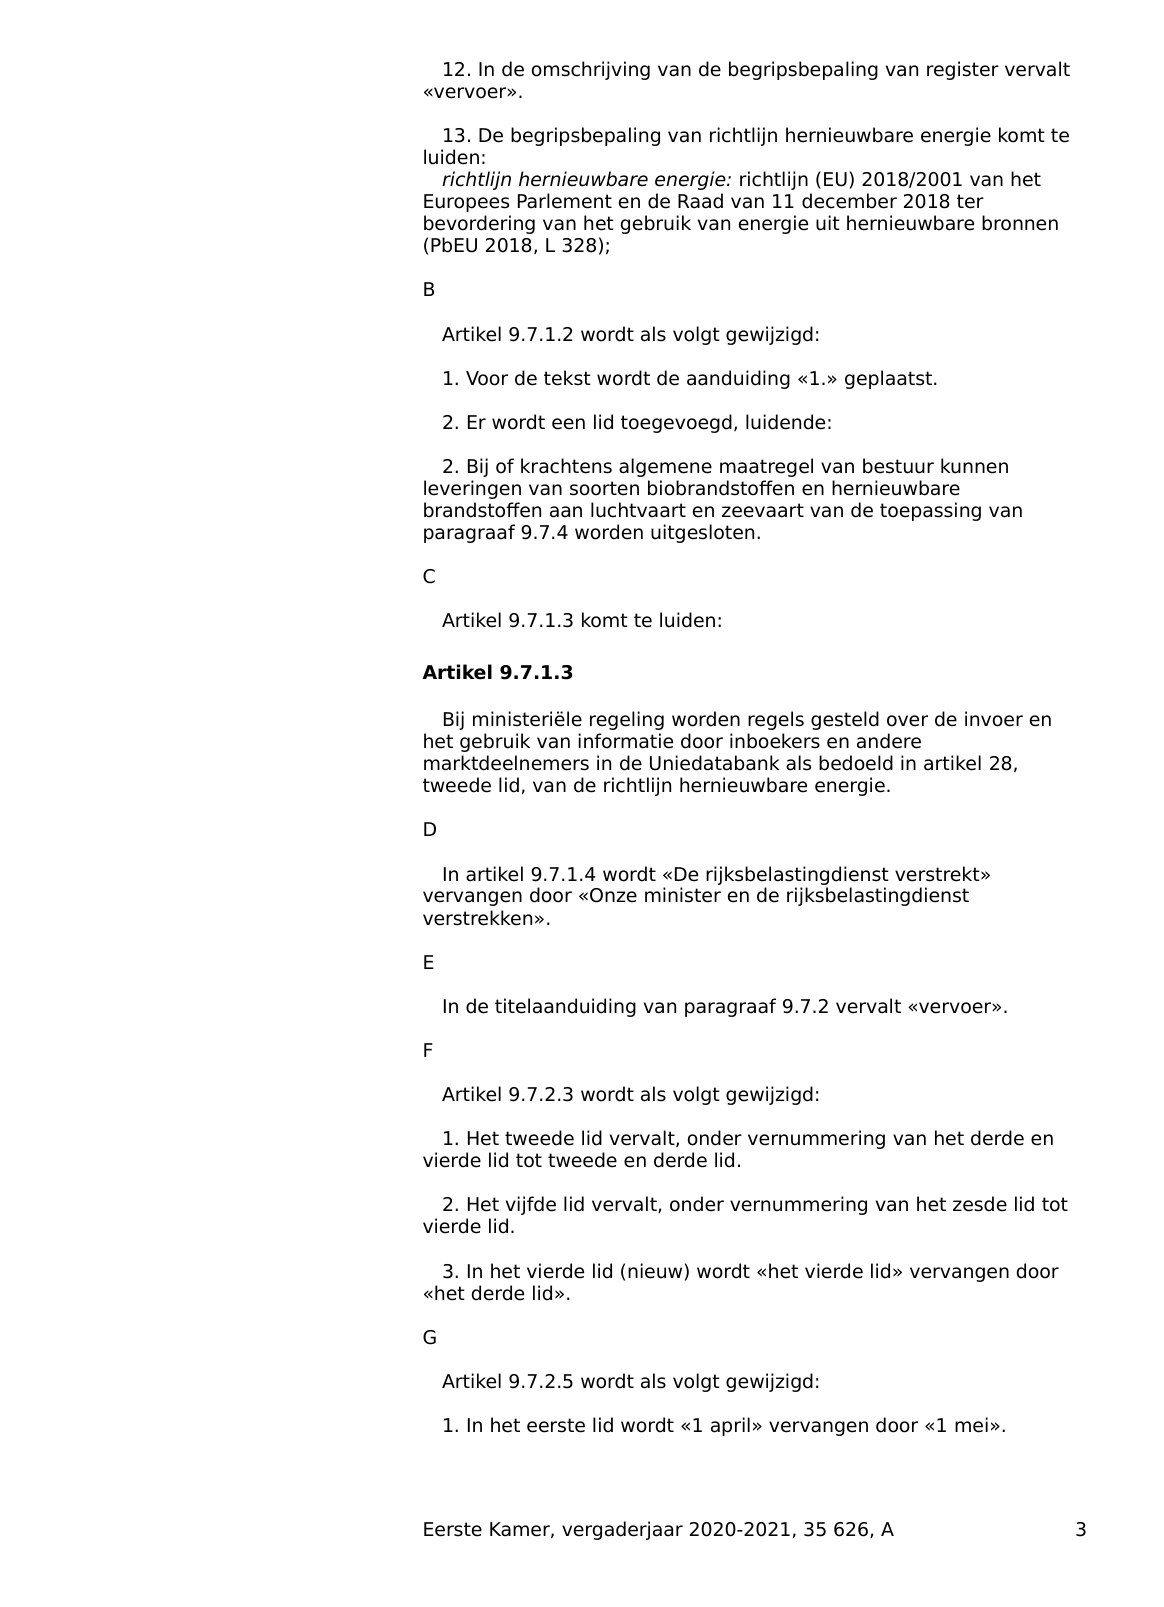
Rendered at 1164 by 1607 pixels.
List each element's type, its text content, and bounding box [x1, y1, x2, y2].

subtitle Artikel 9.7.1.3 [422, 662, 1087, 684]
text Bij ministeriële regeling worden regels gesteld over de invoer en het gebruik van informatie door inboekers en andere marktdeelnemers in de Uniedatabank als bedoeld in artikel 28, tweede lid, van de richtlijn hernieuwbare energie. [422, 709, 1087, 797]
text 2. Er wordt een lid toegevoegd, luidende: [422, 412, 1087, 434]
text B [422, 279, 1087, 301]
text Artikel 9.7.2.5 wordt als volgt gewijzigd: [422, 1371, 1087, 1393]
text 2. Het vijfde lid vervalt, onder vernummering van het zesde lid tot vierde lid. [422, 1194, 1087, 1238]
text In de titelaanduiding van paragraaf 9.7.2 vervalt «vervoer». [422, 996, 1087, 1018]
text E [422, 952, 1087, 973]
text F [422, 1040, 1087, 1062]
text 13. De begripsbepaling van richtlijn hernieuwbare energie komt te luiden: [422, 125, 1087, 169]
text 2. Bij of krachtens algemene maatregel van bestuur kunnen leveringen van soorten biobrandstoffen en hernieuwbare brandstoffen aan luchtvaart en zeevaart van de toepassing van paragraaf 9.7.4 worden uitgesloten. [422, 456, 1087, 544]
text In artikel 9.7.1.4 wordt «De rijksbelastingdienst verstrekt» vervangen door «Onze minister en de rijksbelastingdienst verstrekken». [422, 863, 1087, 929]
text Artikel 9.7.2.3 wordt als volgt gewijzigd: [422, 1084, 1087, 1106]
text G [422, 1327, 1087, 1349]
text 1. Voor de tekst wordt de aanduiding «1.» geplaatst. [422, 368, 1087, 389]
text Artikel 9.7.1.2 wordt als volgt gewijzigd: [422, 323, 1087, 345]
text 3. In het vierde lid (nieuw) wordt «het vierde lid» vervangen door «het derde lid». [422, 1261, 1087, 1304]
text richtlijn hernieuwbare energie: richtlijn (EU) 2018/2001 van het Europees Parlement en de Raad van 11 december 2018 ter bevordering van het gebruik van energie uit hernieuwbare bronnen (PbEU 2018, L 328); [422, 169, 1087, 257]
text 1. Het tweede lid vervalt, onder vernummering van het derde en vierde lid tot tweede en derde lid. [422, 1128, 1087, 1172]
text C [422, 566, 1087, 588]
text 12. In de omschrijving van de begripsbepaling van register vervalt «vervoer». [422, 59, 1087, 103]
text D [422, 819, 1087, 841]
text 1. In het eerste lid wordt «1 april» vervangen door «1 mei». [422, 1415, 1087, 1437]
text Artikel 9.7.1.3 komt te luiden: [422, 610, 1087, 632]
